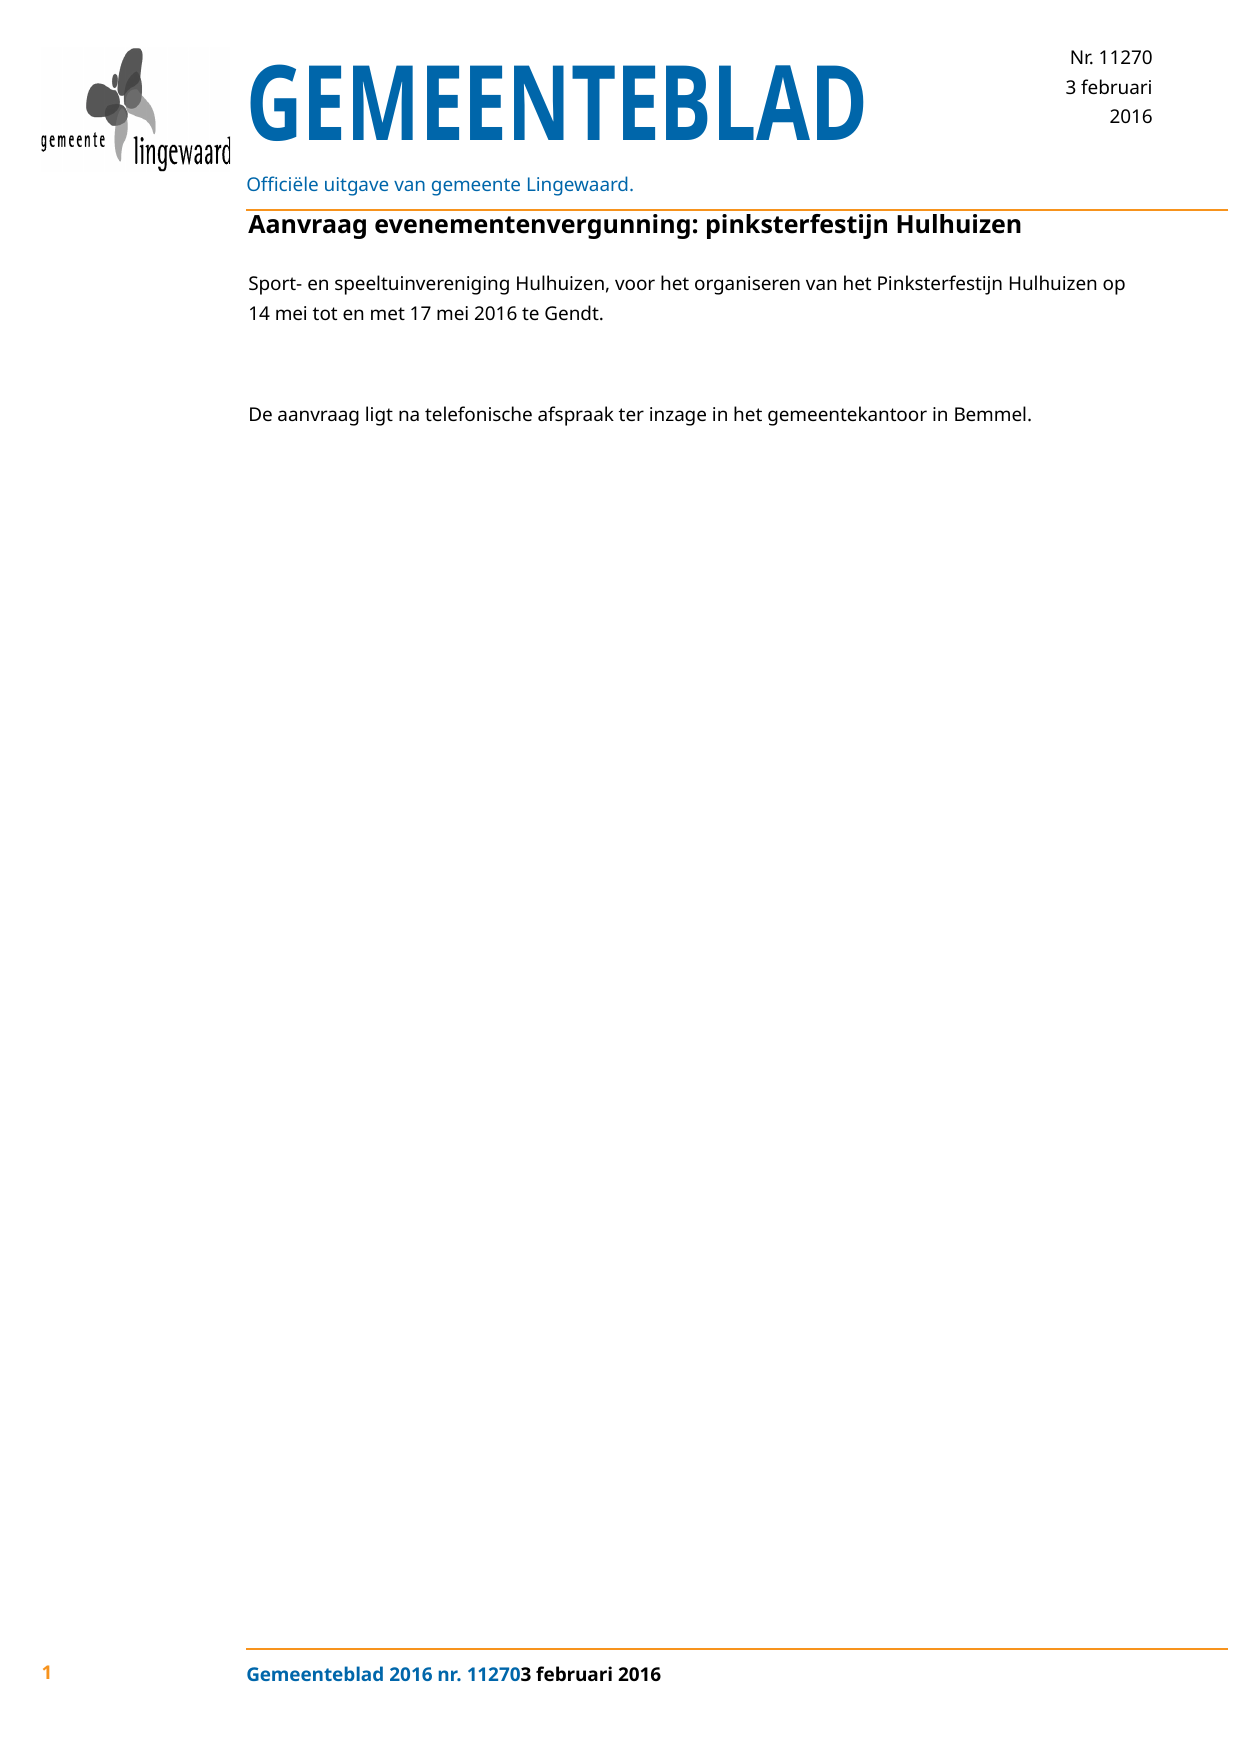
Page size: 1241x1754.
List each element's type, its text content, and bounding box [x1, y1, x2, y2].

text Sport- en speeltuinvereniging Hulhuizen, voor het organiseren van het Pinksterfestijn Hulhuizen op 14 mei tot en met 17 mei 2016 te Gendt. [248, 270, 1152, 326]
text Aanvraag evenementenvergunning: pinksterfestijn Hulhuizen [248, 211, 1152, 241]
picture [41, 47, 231, 172]
text De aanvraag ligt na telefonische afspraak ter inzage in het gemeentekantoor in Bemmel. [248, 401, 1152, 426]
